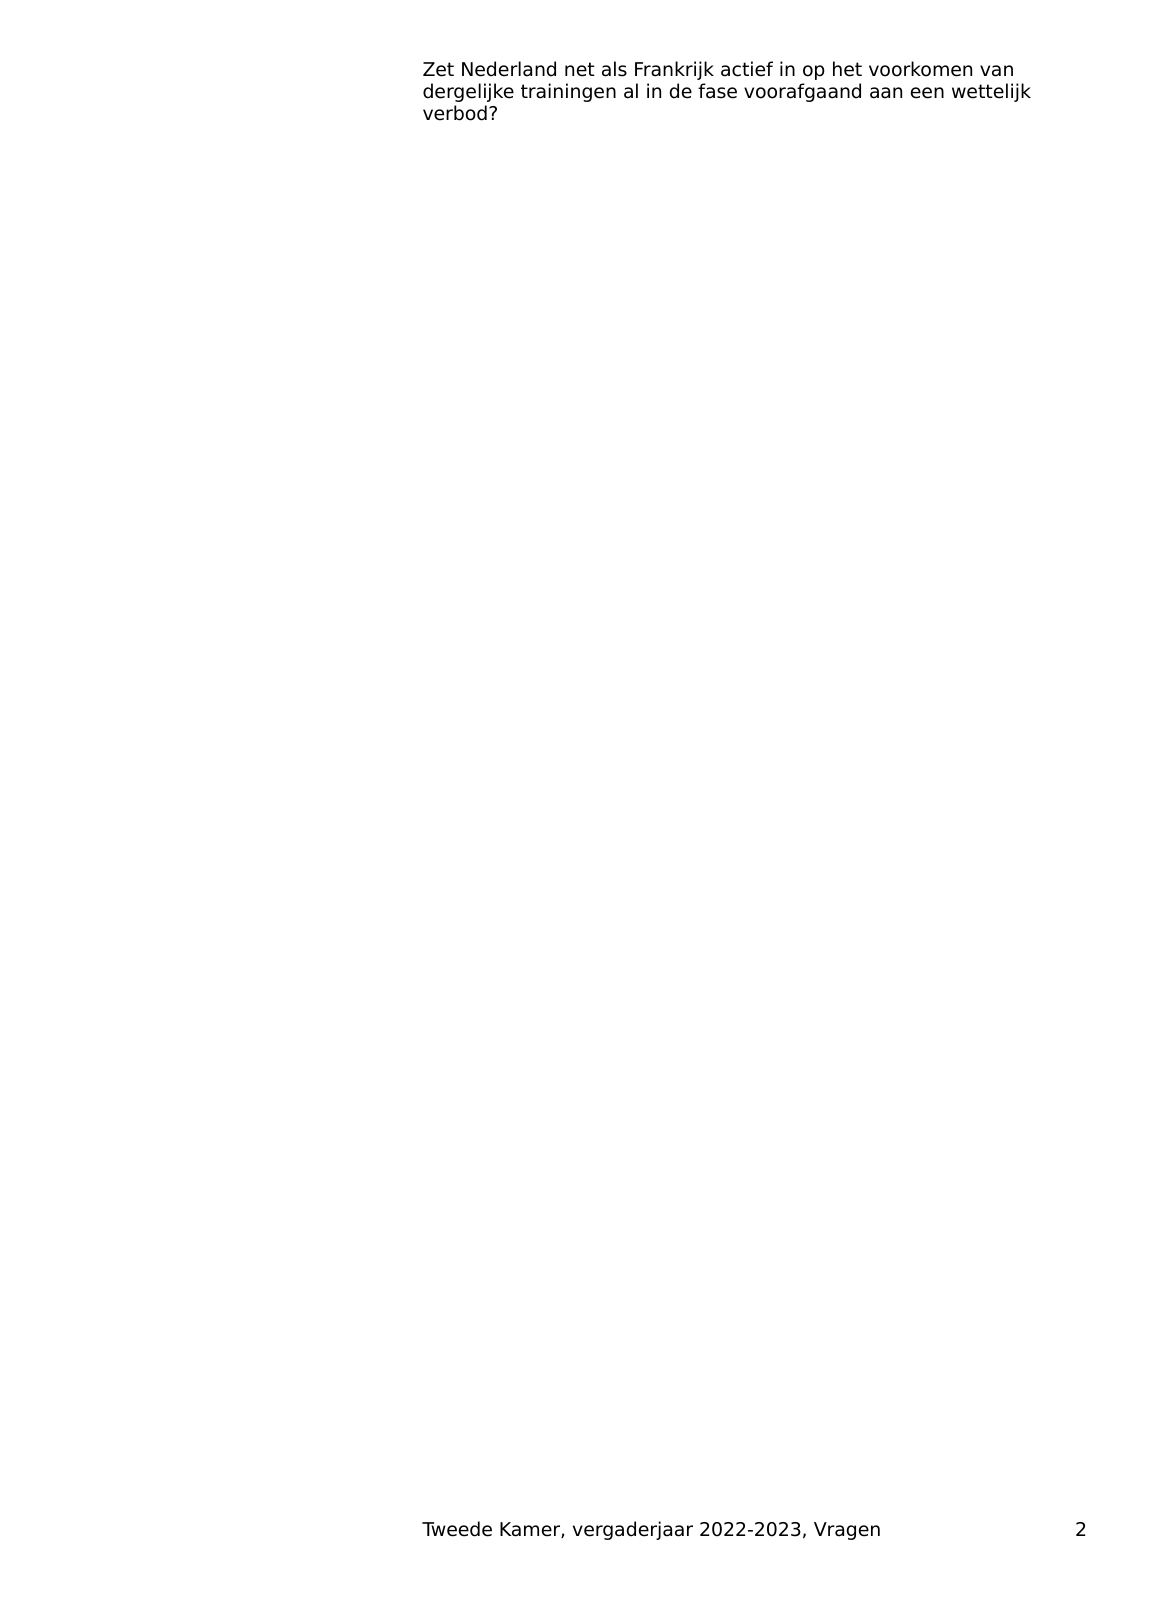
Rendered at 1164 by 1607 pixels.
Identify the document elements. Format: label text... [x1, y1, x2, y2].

text Zet Nederland net als Frankrijk actief in op het voorkomen van dergelijke trainingen al in de fase voorafgaand aan een wettelijk verbod? [422, 59, 1087, 125]
